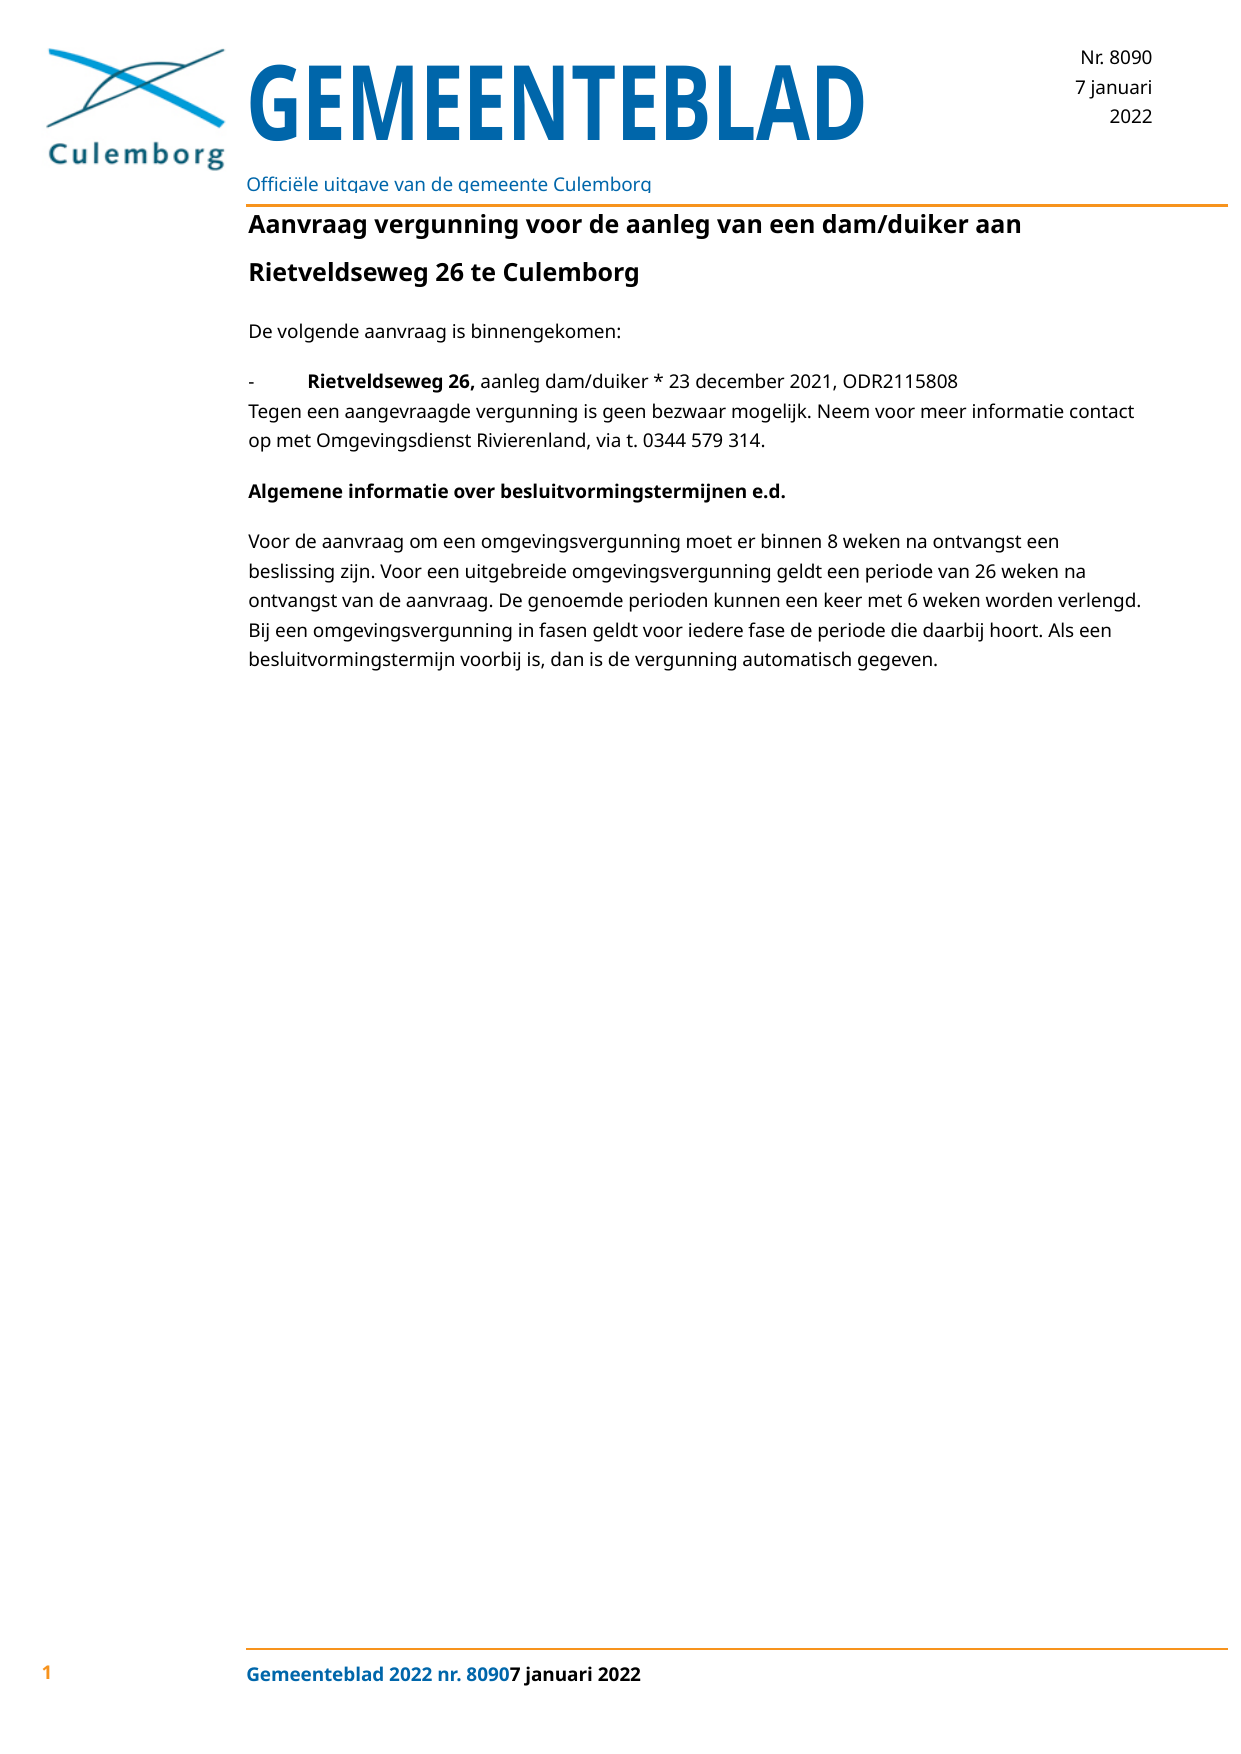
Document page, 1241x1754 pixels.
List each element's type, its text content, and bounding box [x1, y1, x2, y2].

text Algemene informatie over besluitvormingstermijnen e.d. [248, 478, 1152, 504]
list Rietveldseweg 26, aanleg dam/duiker * 23 december 2021, ODR2115808 [248, 368, 1152, 394]
text Tegen een aangevraagde vergunning is geen bezwaar mogelijk. Neem voor meer informatie contact op met Omgevingsdienst Rivierenland, via t. 0344 579 314. [248, 398, 1152, 453]
picture [41, 47, 231, 172]
text Aanvraag vergunning voor de aanleg van een dam/duiker aan Rietveldseweg 26 te Culemborg [248, 207, 1152, 288]
text Voor de aanvraag om een omgevingsvergunning moet er binnen 8 weken na ontvangst een beslissing zijn. Voor een uitgebreide omgevingsvergunning geldt een periode van 26 weken na ontvangst van de aanvraag. De genoemde perioden kunnen een keer met 6 weken worden verlengd. Bij een omgevingsvergunning in fasen geldt voor iedere fase de periode die daarbij hoort. Als een besluitvormingstermijn voorbij is, dan is de vergunning automatisch gegeven. [248, 528, 1152, 672]
text De volgende aanvraag is binnengekomen: [248, 318, 1152, 344]
